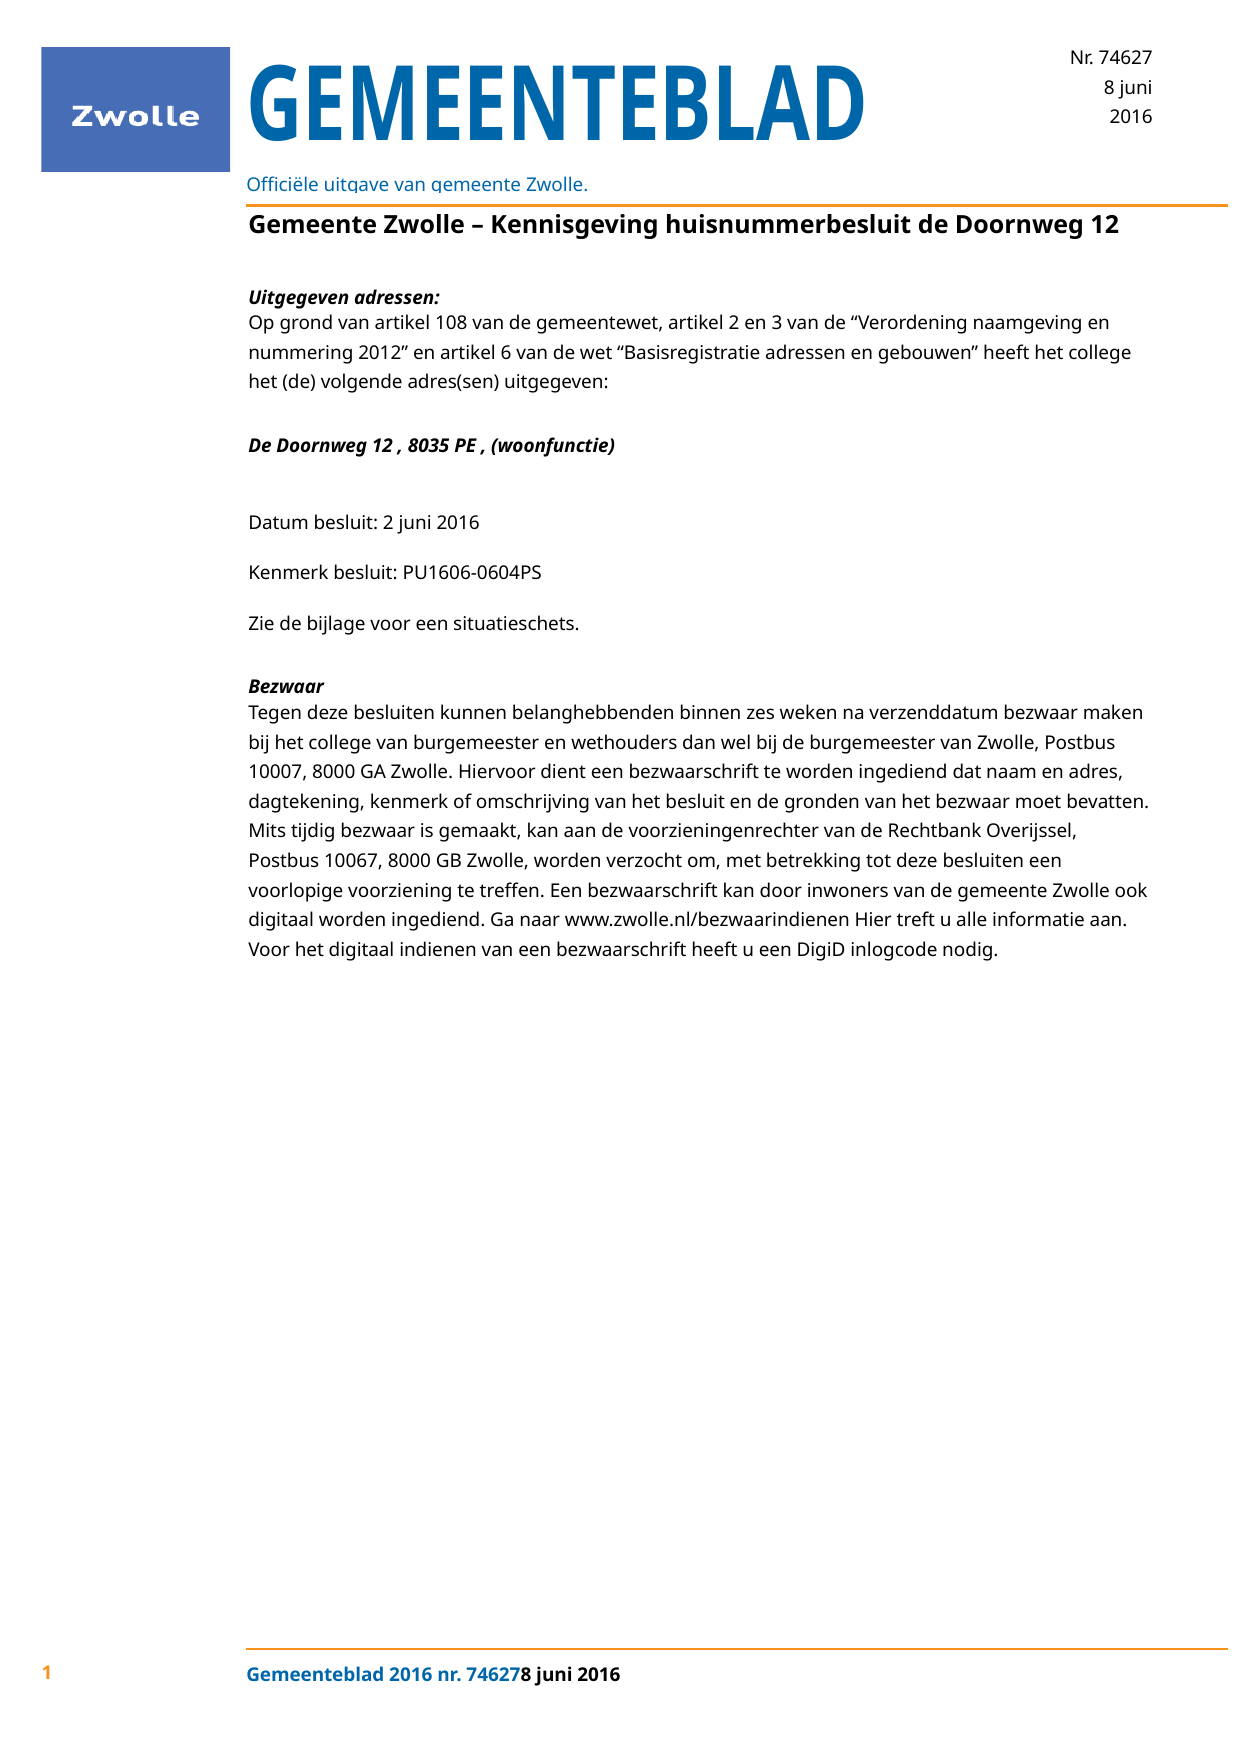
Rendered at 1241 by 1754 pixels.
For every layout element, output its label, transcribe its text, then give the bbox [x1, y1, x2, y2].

text De Doornweg 12 , 8035 PE , (woonfunctie) [248, 433, 1152, 458]
text Bezwaar [248, 674, 1152, 699]
text Op grond van artikel 108 van de gemeentewet, artikel 2 en 3 van de “Verordening naamgeving en nummering 2012” en artikel 6 van de wet “Basisregistratie adressen en gebouwen” heeft het college het (de) volgende adres(sen) uitgegeven: [248, 309, 1152, 394]
text Datum besluit: 2 juni 2016 [248, 509, 1152, 534]
picture [41, 47, 231, 172]
text Gemeente Zwolle – Kennisgeving huisnummerbesluit de Doornweg 12 [248, 207, 1152, 241]
text Tegen deze besluiten kunnen belanghebbenden binnen zes weken na verzenddatum bezwaar maken bij het college van burgemeester en wethouders dan wel bij de burgemeester van Zwolle, Postbus 10007, 8000 GA Zwolle. Hiervoor dient een bezwaarschrift te worden ingediend dat naam en adres, dagtekening, kenmerk of omschrijving van het besluit en de gronden van het bezwaar moet bevatten. Mits tijdig bezwaar is gemaakt, kan aan de voorzieningenrechter van de Rechtbank Overijssel, Postbus 10067, 8000 GB Zwolle, worden verzocht om, met betrekking tot deze besluiten een voorlopige voorziening te treffen. Een bezwaarschrift kan door inwoners van de gemeente Zwolle ook digitaal worden ingediend. Ga naar www.zwolle.nl/bezwaarindienen Hier treft u alle informatie aan. Voor het digitaal indienen van een bezwaarschrift heeft u een DigiD inlogcode nodig. [248, 699, 1152, 962]
text Uitgegeven adressen: [248, 284, 1152, 309]
text Kenmerk besluit: PU1606-0604PS [248, 559, 1152, 585]
text Zie de bijlage voor een situatieschets. [248, 610, 1152, 635]
